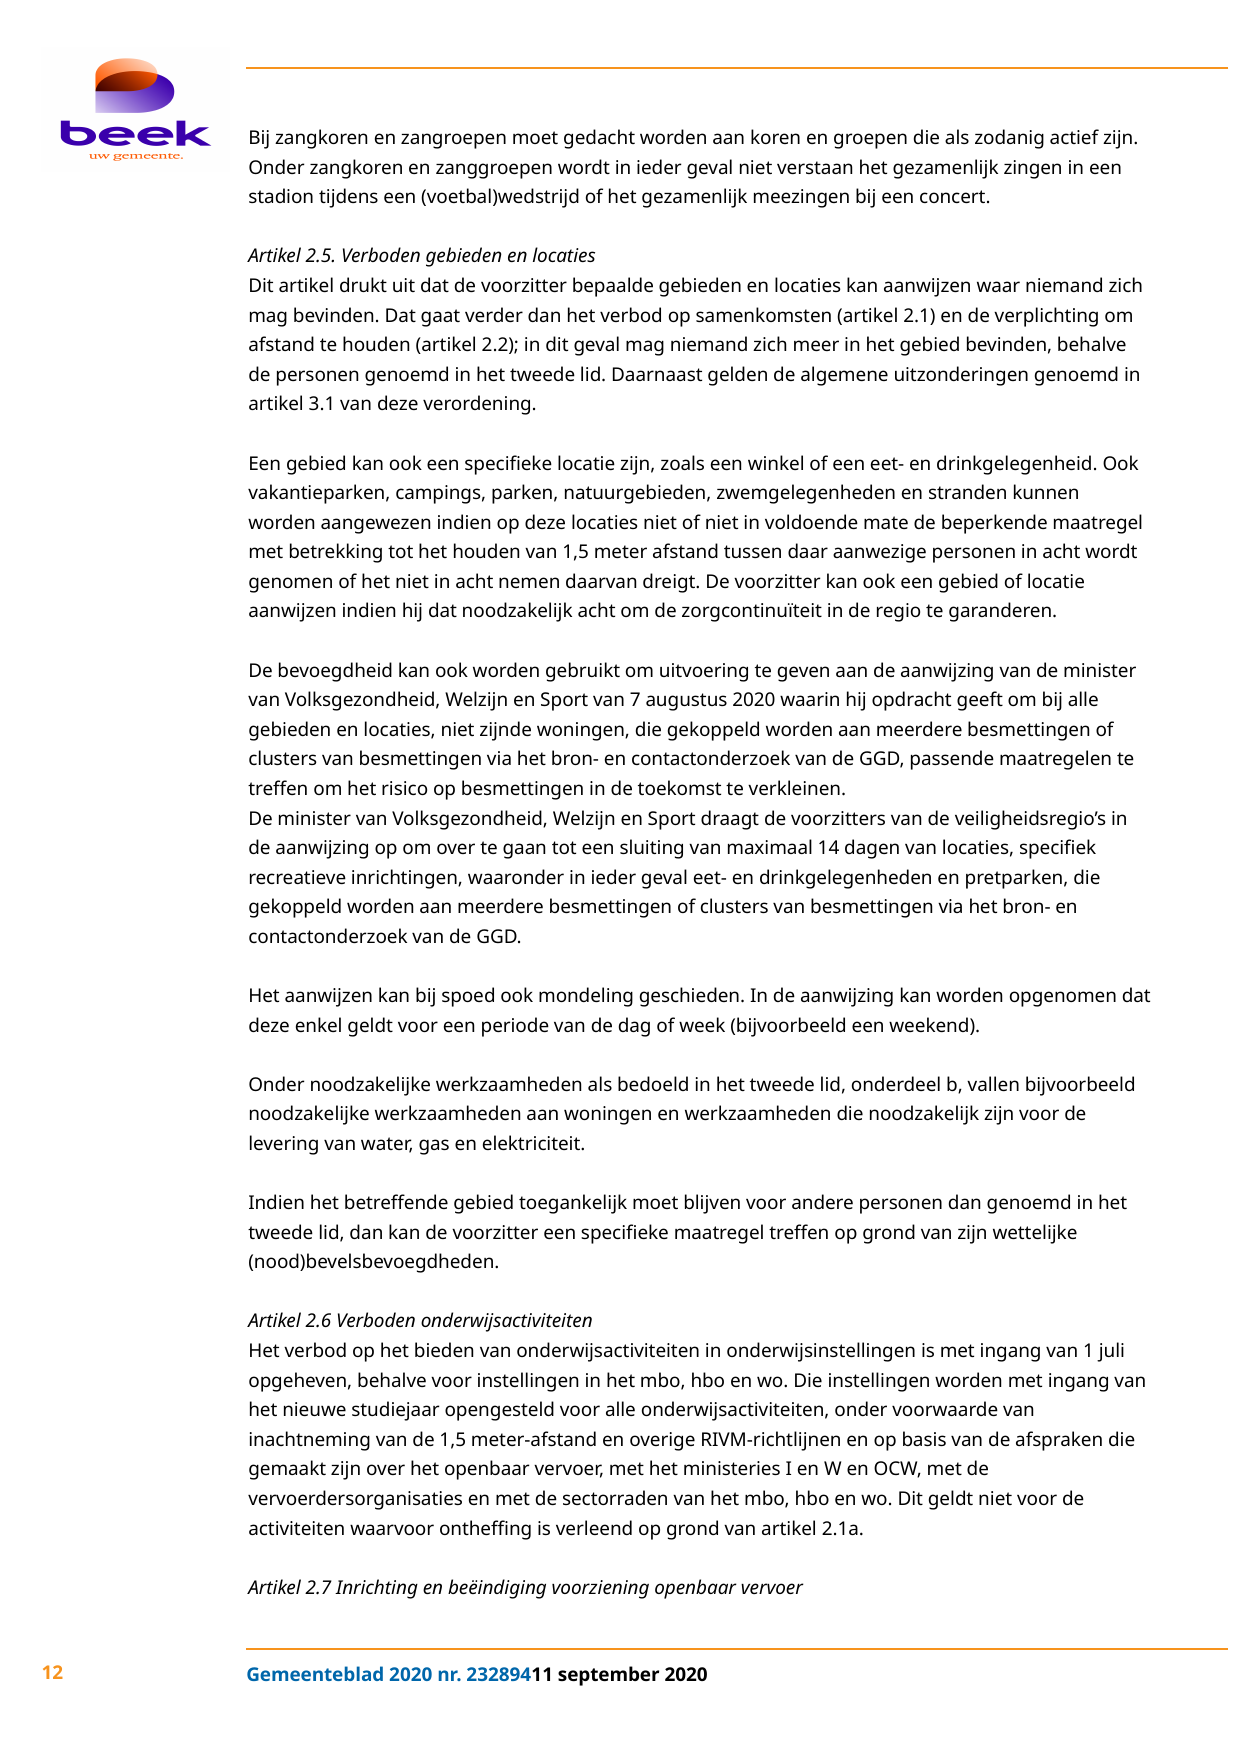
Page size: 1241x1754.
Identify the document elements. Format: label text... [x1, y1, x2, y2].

text Onder noodzakelijke werkzaamheden als bedoeld in het tweede lid, onderdeel b, vallen bijvoorbeeld noodzakelijke werkzaamheden aan woningen en werkzaamheden die noodzakelijk zijn voor de levering van water, gas en elektriciteit. [248, 1071, 1152, 1156]
text De minister van Volksgezondheid, Welzijn en Sport draagt de voorzitters van de veiligheidsregio’s in de aanwijzing op om over te gaan tot een sluiting van maximaal 14 dagen van locaties, specifiek recreatieve inrichtingen, waaronder in ieder geval eet- en drinkgelegenheden en pretparken, die gekoppeld worden aan meerdere besmettingen of clusters van besmettingen via het bron- en contactonderzoek van de GGD. [248, 805, 1152, 949]
text Indien het betreffende gebied toegankelijk moet blijven voor andere personen dan genoemd in het tweede lid, dan kan de voorzitter een specifieke maatregel treffen op grond van zijn wettelijke (nood)bevelsbevoegdheden. [248, 1189, 1152, 1274]
text Het aanwijzen kan bij spoed ook mondeling geschieden. In de aanwijzing kan worden opgenomen dat deze enkel geldt voor een periode van de dag of week (bijvoorbeeld een weekend). [248, 982, 1152, 1038]
text Artikel 2.5. Verboden gebieden en locaties [248, 243, 1152, 268]
text Bij zangkoren en zangroepen moet gedacht worden aan koren en groepen die als zodanig actief zijn. Onder zangkoren en zanggroepen wordt in ieder geval niet verstaan het gezamenlijk zingen in een stadion tijdens een (voetbal)wedstrijd of het gezamenlijk meezingen bij een concert. [248, 124, 1152, 209]
text Het verbod op het bieden van onderwijsactiviteiten in onderwijsinstellingen is met ingang van 1 juli opgeheven, behalve voor instellingen in het mbo, hbo en wo. Die instellingen worden met ingang van het nieuwe studiejaar opengesteld voor alle onderwijsactiviteiten, onder voorwaarde van inachtneming van de 1,5 meter-afstand en overige RIVM-richtlijnen en op basis van de afspraken die gemaakt zijn over het openbaar vervoer, met het ministeries I en W en OCW, met de vervoerdersorganisaties en met de sectorraden van het mbo, hbo en wo. Dit geldt niet voor de activiteiten waarvoor ontheffing is verleend op grond van artikel 2.1a. [248, 1337, 1152, 1541]
text Artikel 2.6 Verboden onderwijsactiviteiten [248, 1308, 1152, 1333]
text Artikel 2.7 Inrichting en beëindiging voorziening openbaar vervoer [248, 1574, 1152, 1600]
text De bevoegdheid kan ook worden gebruikt om uitvoering te geven aan de aanwijzing van de minister van Volksgezondheid, Welzijn en Sport van 7 augustus 2020 waarin hij opdracht geeft om bij alle gebieden en locaties, niet zijnde woningen, die gekoppeld worden aan meerdere besmettingen of clusters van besmettingen via het bron- en contactonderzoek van de GGD, passende maatregelen te treffen om het risico op besmettingen in de toekomst te verkleinen. [248, 657, 1152, 801]
text Een gebied kan ook een specifieke locatie zijn, zoals een winkel of een eet- en drinkgelegenheid. Ook vakantieparken, campings, parken, natuurgebieden, zwemgelegenheden en stranden kunnen worden aangewezen indien op deze locaties niet of niet in voldoende mate de beperkende maatregel met betrekking tot het houden van 1,5 meter afstand tussen daar aanwezige personen in acht wordt genomen of het niet in acht nemen daarvan dreigt. De voorzitter kan ook een gebied of locatie aanwijzen indien hij dat noodzakelijk acht om de zorgcontinuïteit in de regio te garanderen. [248, 450, 1152, 623]
text Dit artikel drukt uit dat de voorzitter bepaalde gebieden en locaties kan aanwijzen waar niemand zich mag bevinden. Dat gaat verder dan het verbod op samenkomsten (artikel 2.1) en de verplichting om afstand te houden (artikel 2.2); in dit geval mag niemand zich meer in het gebied bevinden, behalve de personen genoemd in het tweede lid. Daarnaast gelden de algemene uitzonderingen genoemd in artikel 3.1 van deze verordening. [248, 272, 1152, 416]
picture [41, 47, 231, 172]
